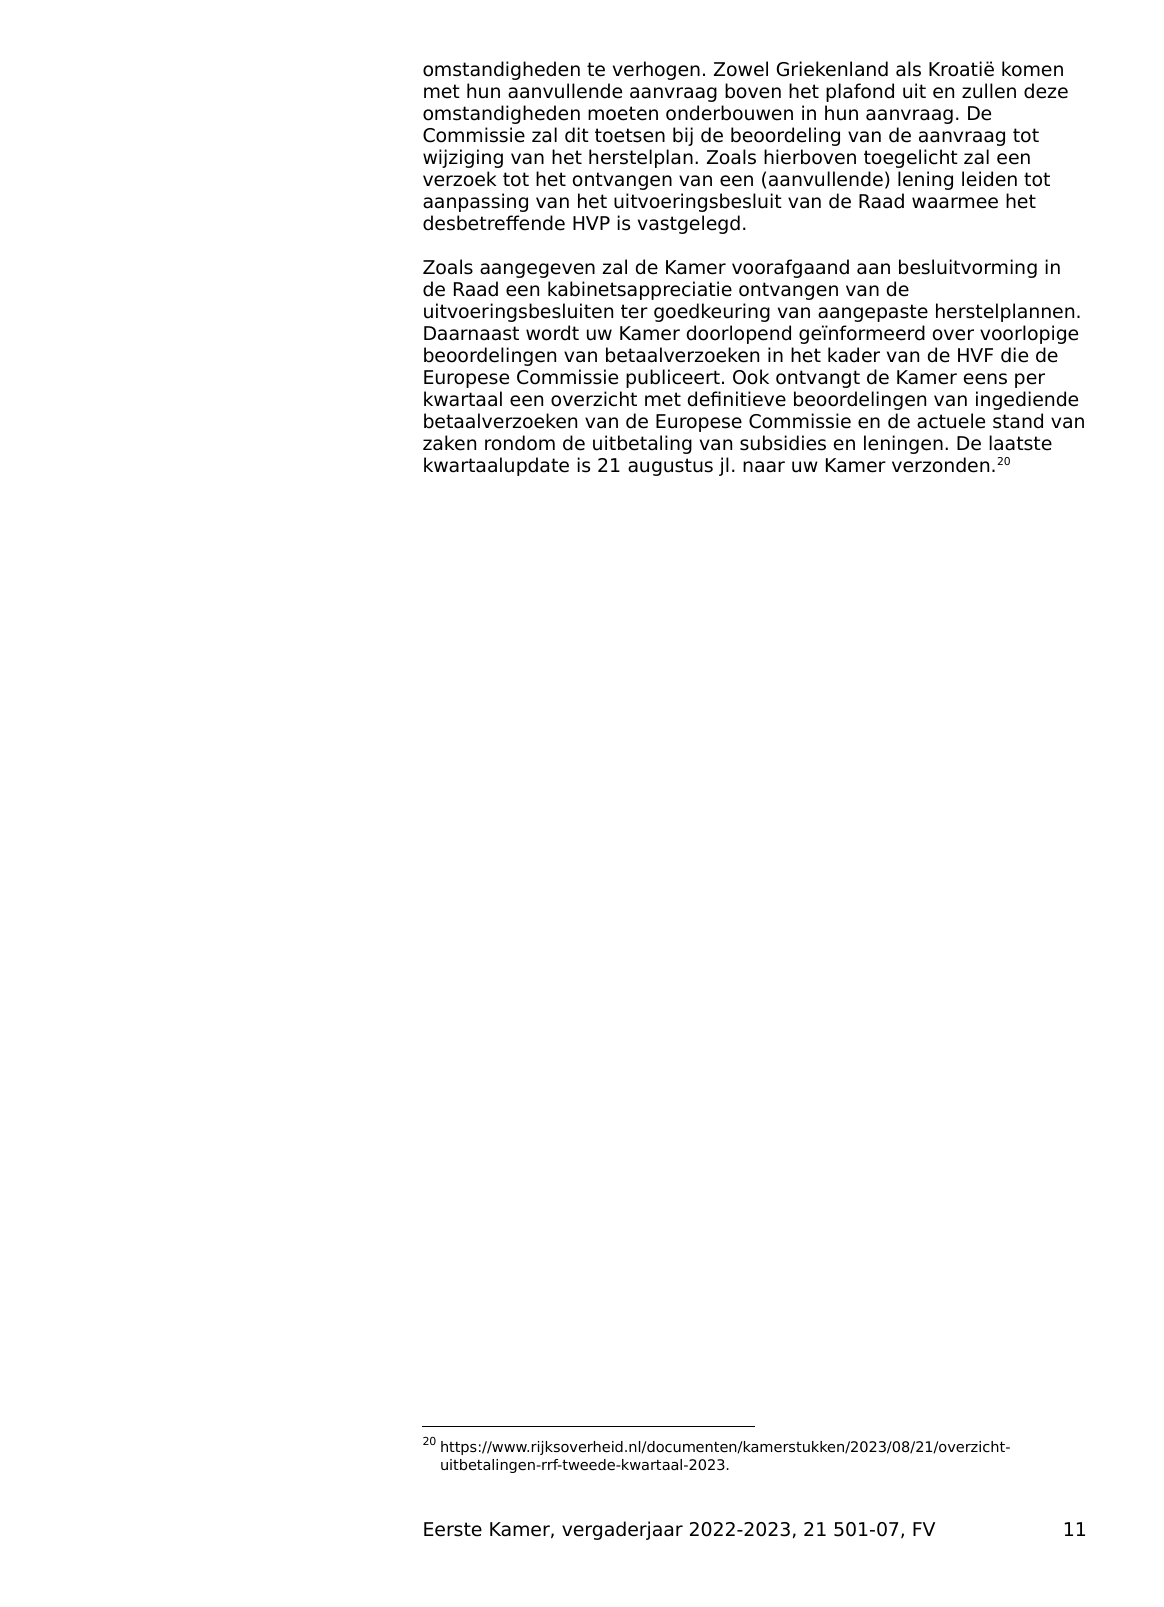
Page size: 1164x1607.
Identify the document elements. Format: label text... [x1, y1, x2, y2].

text https://www.rijksoverheid.nl/documenten/kamerstukken/2023/08/21/overzicht-uitbetalingen-rrf-tweede-kwartaal-2023. [422, 1435, 1087, 1474]
text omstandigheden te verhogen. Zowel Griekenland als Kroatië komen met hun aanvullende aanvraag boven het plafond uit en zullen deze omstandigheden moeten onderbouwen in hun aanvraag. De Commissie zal dit toetsen bij de beoordeling van de aanvraag tot wijziging van het herstelplan. Zoals hierboven toegelicht zal een verzoek tot het ontvangen van een (aanvullende) lening leiden tot aanpassing van het uitvoeringsbesluit van de Raad waarmee het desbetreffende HVP is vastgelegd. [422, 59, 1087, 235]
text Zoals aangegeven zal de Kamer voorafgaand aan besluitvorming in de Raad een kabinetsappreciatie ontvangen van de uitvoeringsbesluiten ter goedkeuring van aangepaste herstelplannen. Daarnaast wordt uw Kamer doorlopend geïnformeerd over voorlopige beoordelingen van betaalverzoeken in het kader van de HVF die de Europese Commissie publiceert. Ook ontvangt de Kamer eens per kwartaal een overzicht met definitieve beoordelingen van ingediende betaalverzoeken van de Europese Commissie en de actuele stand van zaken rondom de uitbetaling van subsidies en leningen. De laatste kwartaalupdate is 21 augustus jl. naar uw Kamer verzonden. [422, 257, 1087, 477]
